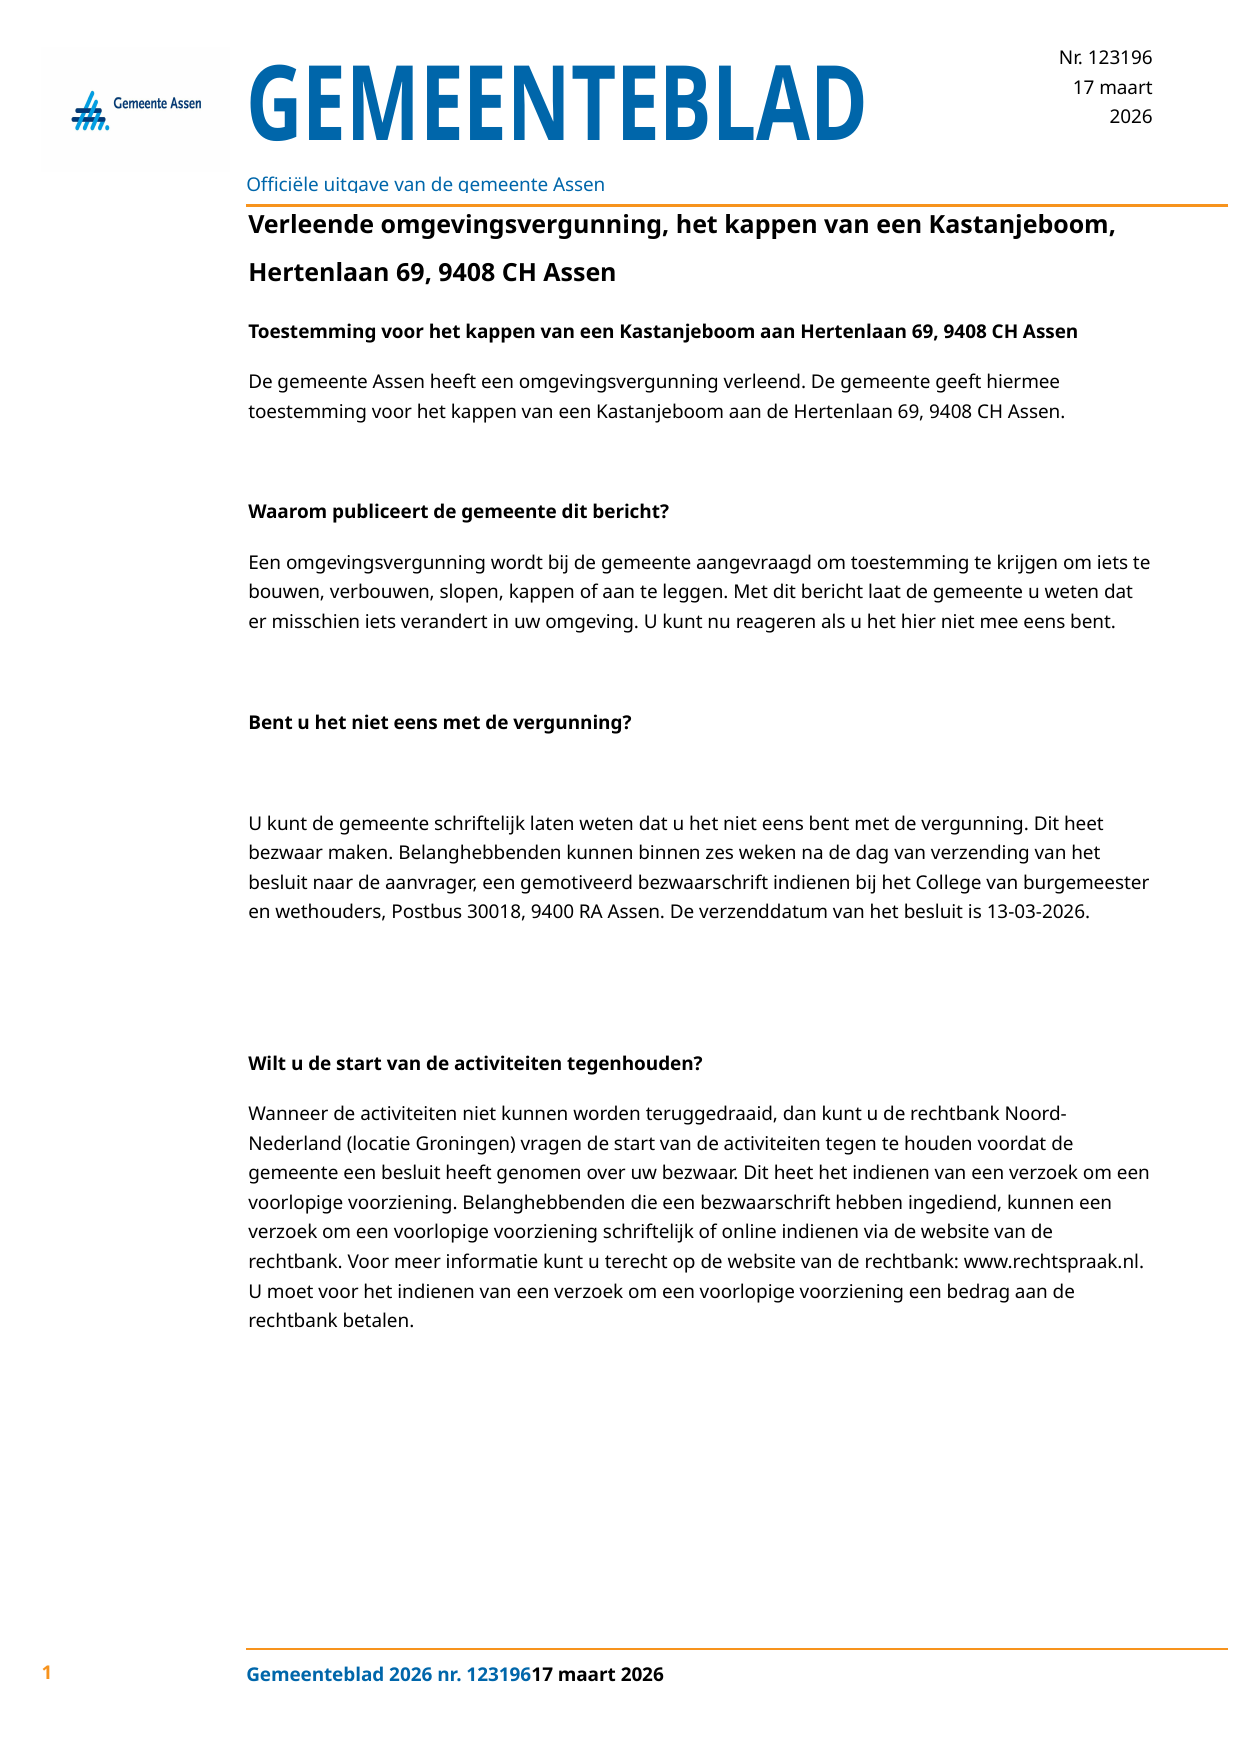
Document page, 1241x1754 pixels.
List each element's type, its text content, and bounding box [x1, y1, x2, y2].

text Wanneer de activiteiten niet kunnen worden teruggedraaid, dan kunt u de rechtbank Noord-Nederland (locatie Groningen) vragen de start van de activiteiten tegen te houden voordat de gemeente een besluit heeft genomen over uw bezwaar. Dit heet het indienen van een verzoek om een voorlopige voorziening. Belanghebbenden die een bezwaarschrift hebben ingediend, kunnen een verzoek om een voorlopige voorziening schriftelijk of online indienen via de website van de rechtbank. Voor meer informatie kunt u terecht op de website van de rechtbank: www.rechtspraak.nl. U moet voor het indienen van een verzoek om een voorlopige voorziening een bedrag aan de rechtbank betalen. [248, 1100, 1152, 1333]
text Een omgevingsvergunning wordt bij de gemeente aangevraagd om toestemming te krijgen om iets te bouwen, verbouwen, slopen, kappen of aan te leggen. Met dit bericht laat de gemeente u weten dat er misschien iets verandert in uw omgeving. U kunt nu reageren als u het hier niet mee eens bent. [248, 549, 1152, 634]
text Toestemming voor het kappen van een Kastanjeboom aan Hertenlaan 69, 9408 CH Assen [248, 318, 1152, 344]
text Verleende omgevingsvergunning, het kappen van een Kastanjeboom, Hertenlaan 69, 9408 CH Assen [248, 207, 1152, 288]
text Wilt u de start van de activiteiten tegenhouden? [248, 1050, 1152, 1076]
text De gemeente Assen heeft een omgevingsvergunning verleend. De gemeente geeft hiermee toestemming voor het kappen van een Kastanjeboom aan de Hertenlaan 69, 9408 CH Assen. [248, 368, 1152, 424]
picture [41, 47, 231, 172]
text Bent u het niet eens met de vergunning? [248, 709, 1152, 735]
text U kunt de gemeente schriftelijk laten weten dat u het niet eens bent met de vergunning. Dit heet bezwaar maken. Belanghebbenden kunnen binnen zes weken na de dag van verzending van het besluit naar de aanvrager, een gemotiveerd bezwaarschrift indienen bij het College van burgemeester en wethouders, Postbus 30018, 9400 RA Assen. De verzenddatum van het besluit is 13-03-2026. [248, 810, 1152, 924]
text Waarom publiceert de gemeente dit bericht? [248, 499, 1152, 524]
